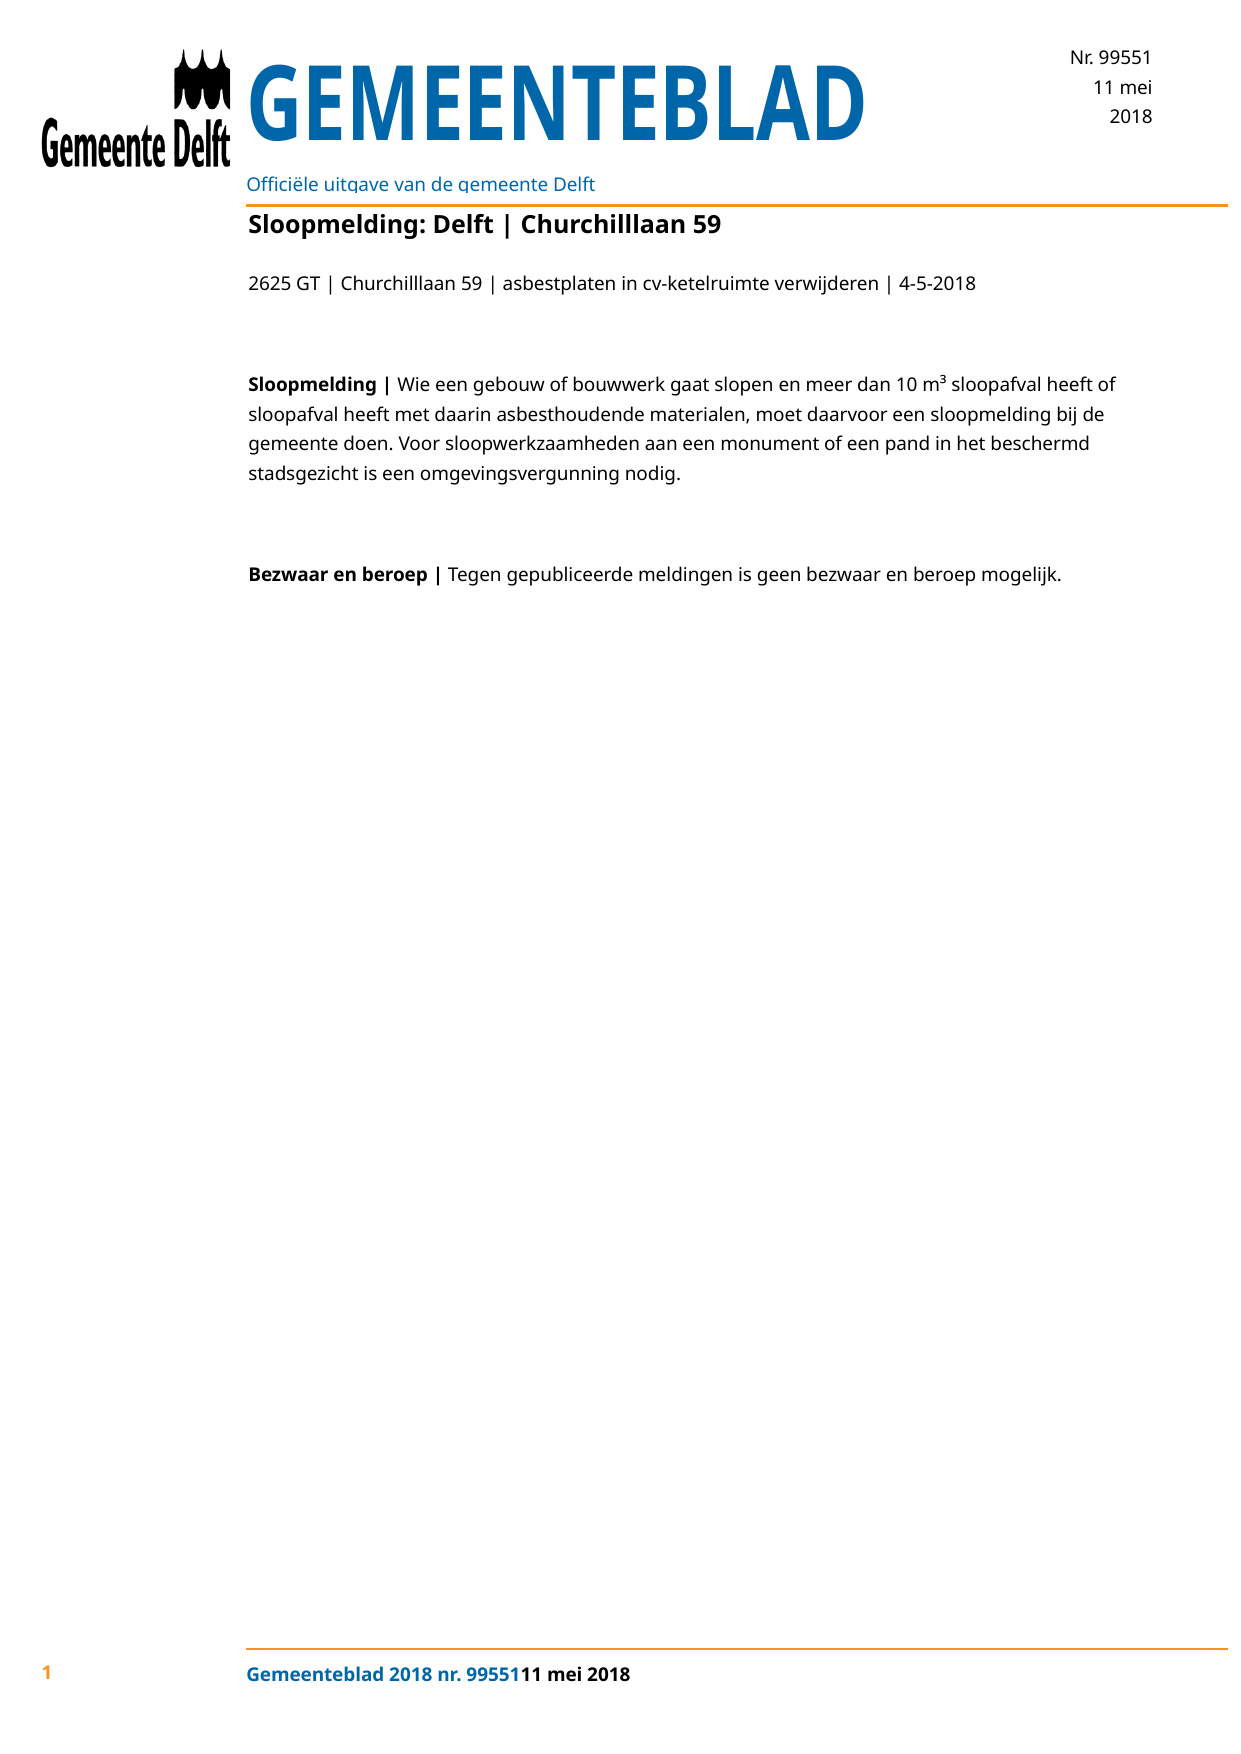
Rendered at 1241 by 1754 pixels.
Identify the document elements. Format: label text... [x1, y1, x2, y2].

text 2625 GT | Churchilllaan 59 | asbestplaten in cv-ketelruimte verwijderen | 4-5-2018 [248, 270, 1152, 296]
text Sloopmelding | Wie een gebouw of bouwwerk gaat slopen en meer dan 10 m³ sloopafval heeft of sloopafval heeft met daarin asbesthoudende materialen, moet daarvoor een sloopmelding bij de gemeente doen. Voor sloopwerkzaamheden aan een monument of een pand in het beschermd stadsgezicht is een omgevingsvergunning nodig. [248, 371, 1152, 486]
text Bezwaar en beroep | Tegen gepubliceerde meldingen is geen bezwaar en beroep mogelijk. [248, 561, 1152, 586]
picture [41, 47, 231, 172]
text Sloopmelding: Delft | Churchilllaan 59 [248, 207, 1152, 241]
